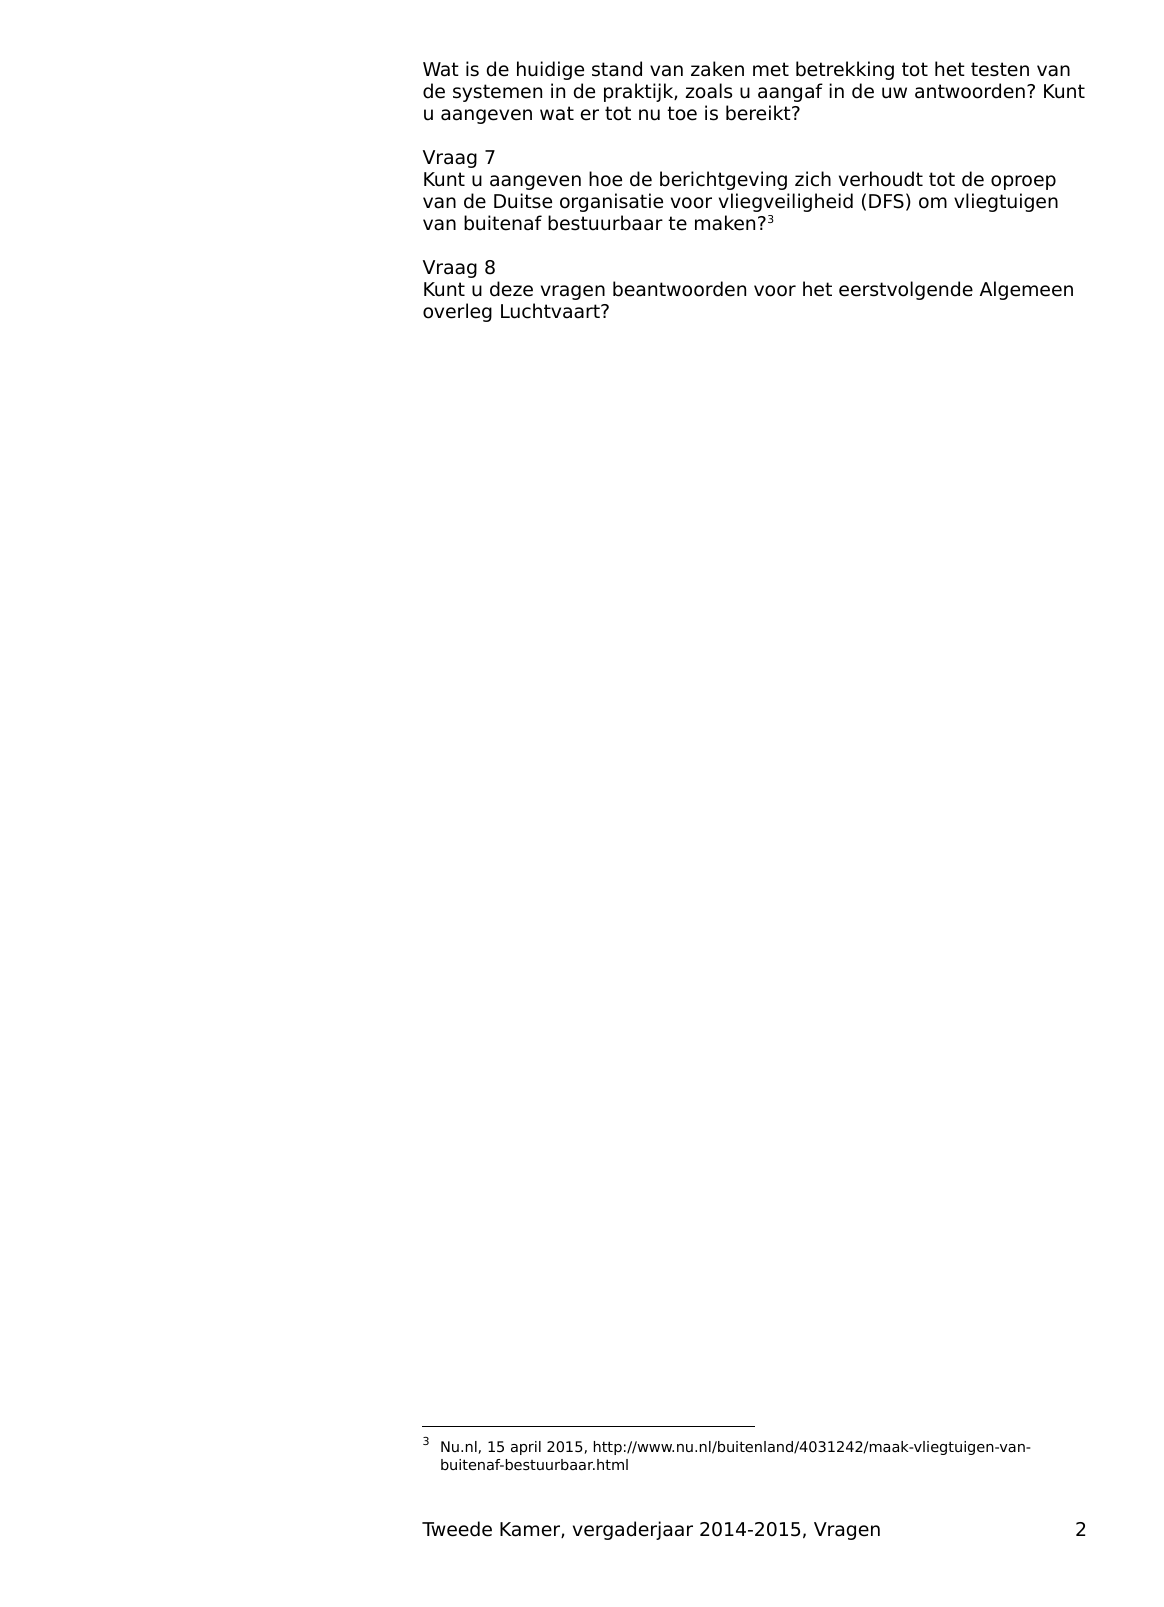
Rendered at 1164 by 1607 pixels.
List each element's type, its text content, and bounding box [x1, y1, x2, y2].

text Vraag 7 [422, 147, 1087, 169]
text Wat is de huidige stand van zaken met betrekking tot het testen van de systemen in de praktijk, zoals u aangaf in de uw antwoorden? Kunt u aangeven wat er tot nu toe is bereikt? [422, 59, 1087, 125]
text Kunt u deze vragen beantwoorden voor het eerstvolgende Algemeen overleg Luchtvaart? [422, 279, 1087, 323]
text Vraag 8 [422, 257, 1087, 279]
text Kunt u aangeven hoe de berichtgeving zich verhoudt tot de oproep van de Duitse organisatie voor vliegveiligheid (DFS) om vliegtuigen van buitenaf bestuurbaar te maken? [422, 169, 1087, 235]
text Nu.nl, 15 april 2015, http://www.nu.nl/buitenland/4031242/maak-vliegtuigen-van-buitenaf-bestuurbaar.html [422, 1435, 1087, 1474]
